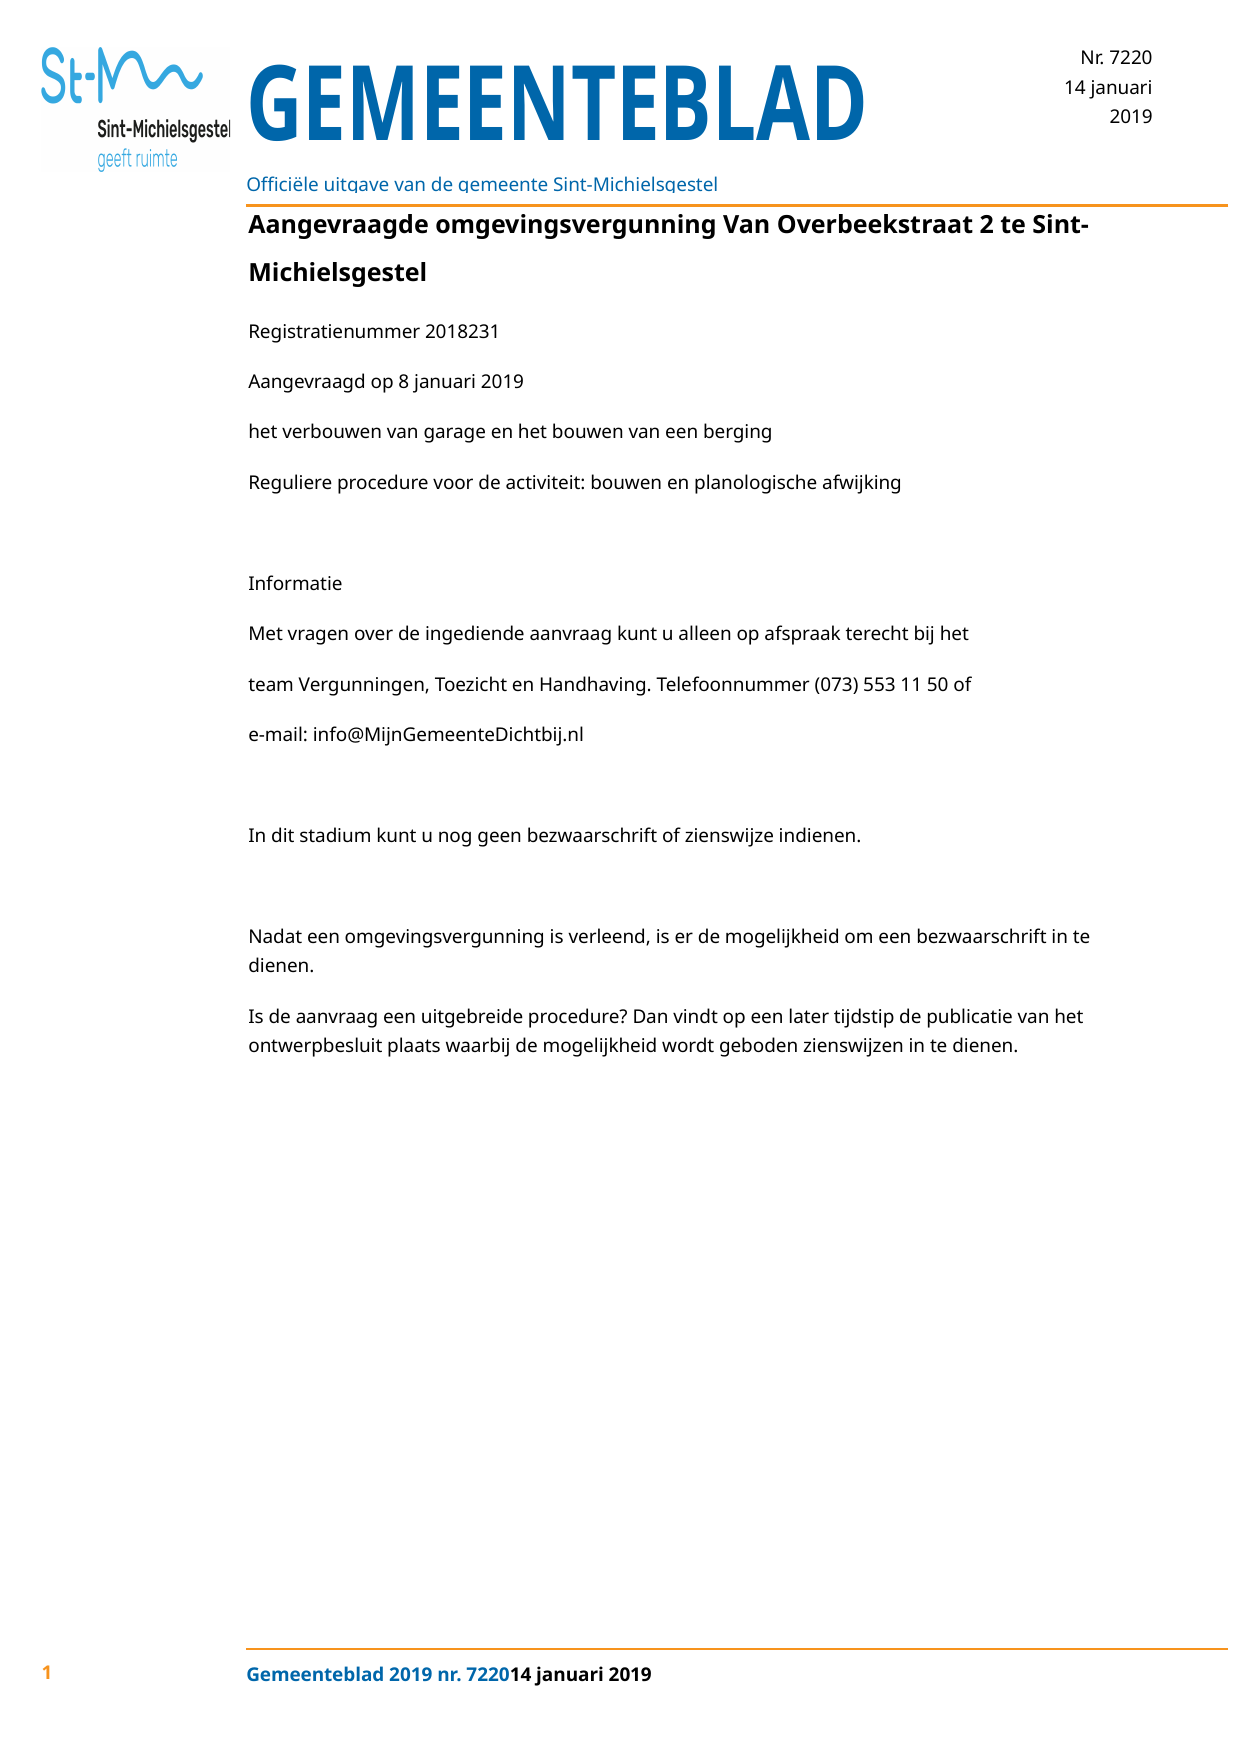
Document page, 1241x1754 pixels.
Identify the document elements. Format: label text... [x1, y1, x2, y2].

text team Vergunningen, Toezicht en Handhaving. Telefoonnummer (073) 553 11 50 of [248, 671, 1152, 697]
text Registratienummer 2018231 [248, 318, 1152, 344]
text Aangevraagd op 8 januari 2019 [248, 368, 1152, 394]
text Nadat een omgevingsvergunning is verleend, is er de mogelijkheid om een bezwaarschrift in te dienen. [248, 923, 1152, 978]
text Informatie [248, 570, 1152, 596]
picture [41, 47, 231, 172]
text Aangevraagde omgevingsvergunning Van Overbeekstraat 2 te Sint-Michielsgestel [248, 207, 1152, 288]
text In dit stadium kunt u nog geen bezwaarschrift of zienswijze indienen. [248, 822, 1152, 848]
text het verbouwen van garage en het bouwen van een berging [248, 419, 1152, 444]
text Reguliere procedure voor de activiteit: bouwen en planologische afwijking [248, 469, 1152, 495]
text e-mail: info@MijnGemeenteDichtbij.nl [248, 721, 1152, 747]
text Is de aanvraag een uitgebreide procedure? Dan vindt op een later tijdstip de publicatie van het ontwerpbesluit plaats waarbij de mogelijkheid wordt geboden zienswijzen in te dienen. [248, 1003, 1152, 1058]
text Met vragen over de ingediende aanvraag kunt u alleen op afspraak terecht bij het [248, 620, 1152, 646]
